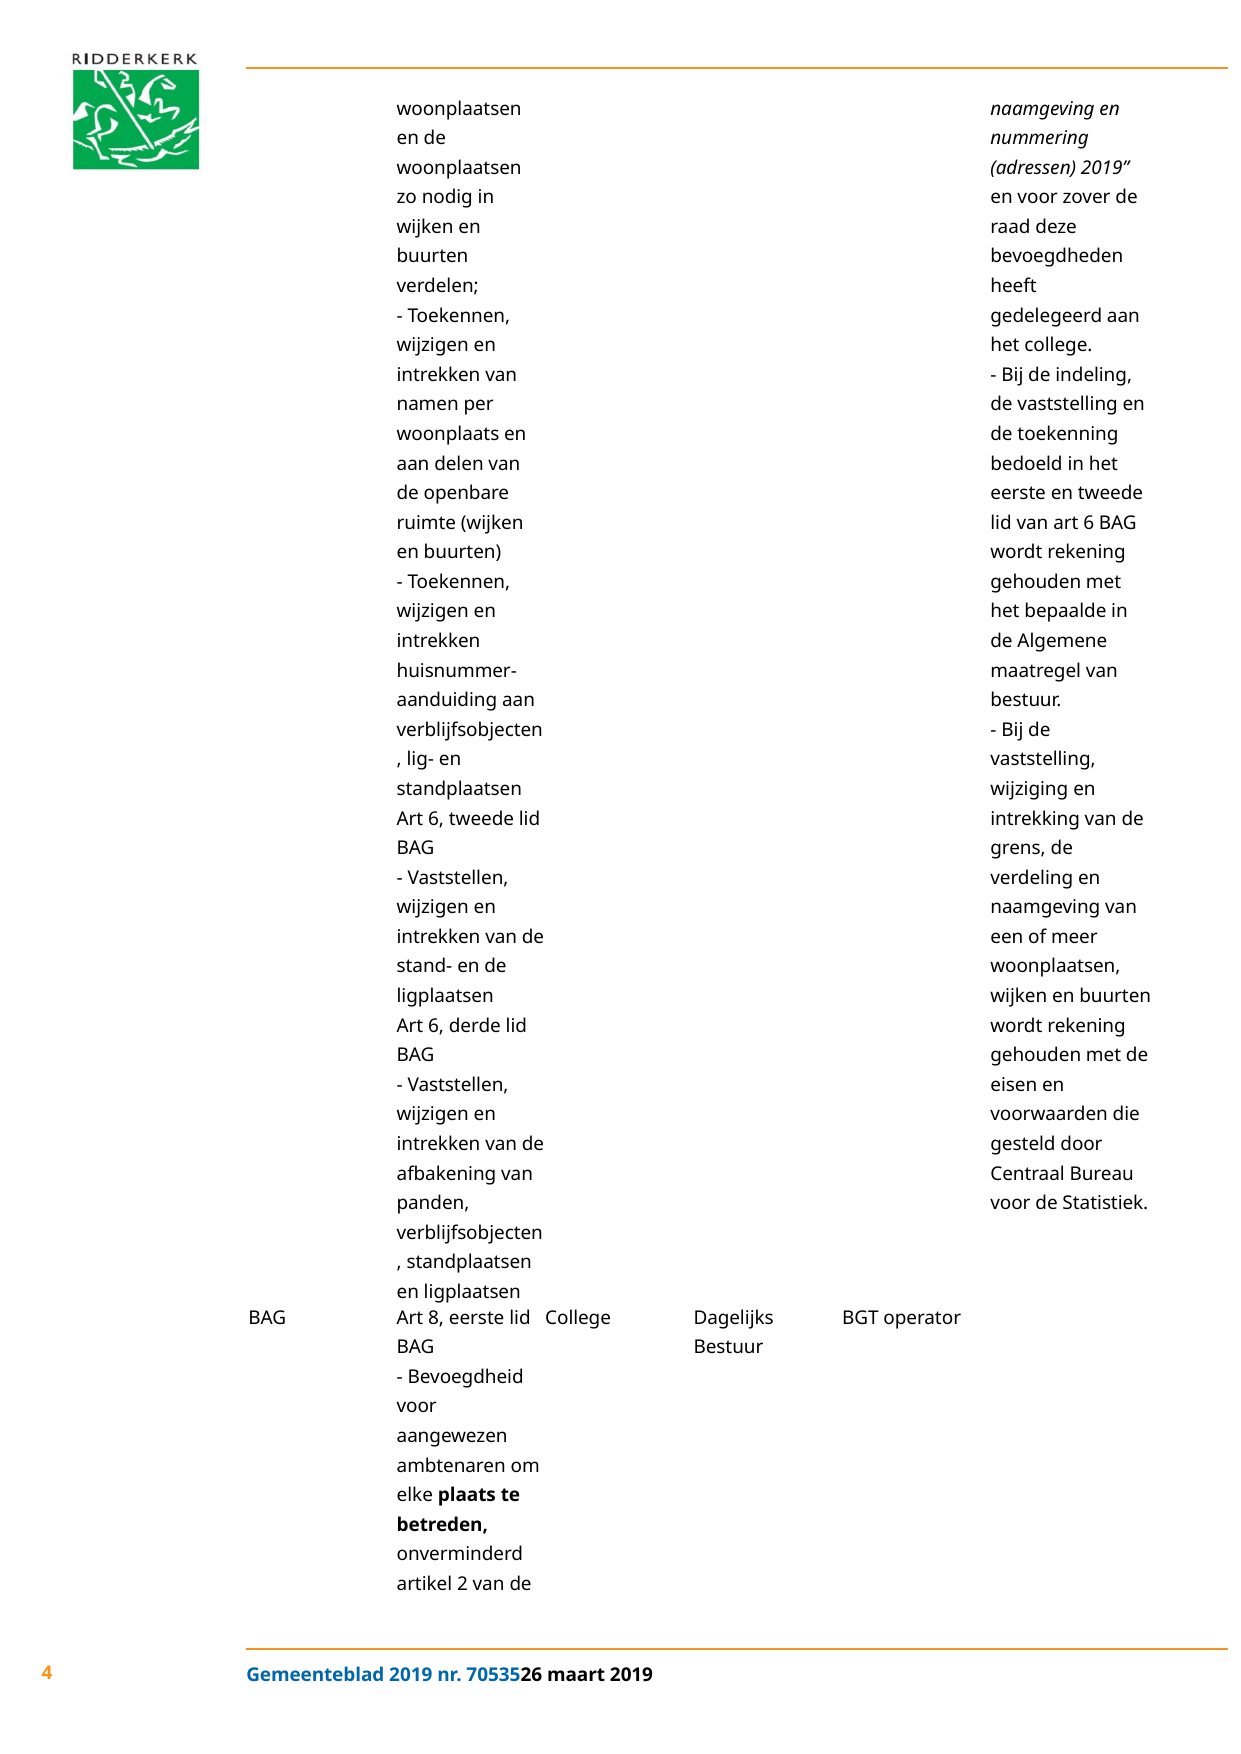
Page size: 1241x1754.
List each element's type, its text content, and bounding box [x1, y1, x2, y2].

table_cell BGT operator [842, 1304, 990, 1596]
table_cell [248, 95, 396, 1304]
table_cell woonplaatsen en de woonplaatsen zo nodig in wijken en buurten verdelen; - Toekennen, wijzigen en intrekken van namen per woonplaats en aan delen van de openbare ruimte (wijken en buurten) - Toekennen, wijzigen en intrekken huisnummer-aanduiding aan verblijfsobjecten, lig- en standplaatsen Art 6, tweede lid BAG - Vaststellen, wijzigen en intrekken van de stand- en de ligplaatsen Art 6, derde lid BAG - Vaststellen, wijzigen en intrekken van de afbakening van panden, verblijfsobjecten, standplaatsen en ligplaatsen [396, 95, 545, 1304]
table_cell naamgeving en nummering (adressen) 2019” en voor zover de raad deze bevoegdheden heeft gedelegeerd aan het college. - Bij de indeling, de vaststelling en de toekenning bedoeld in het eerste en tweede lid van art 6 BAG wordt rekening gehouden met het bepaalde in de Algemene maatregel van bestuur. - Bij de vaststelling, wijziging en intrekking van de grens, de verdeling en naamgeving van een of meer woonplaatsen, wijken en buurten wordt rekening gehouden met de eisen en voorwaarden die gesteld door Centraal Bureau voor de Statistiek. [990, 95, 1152, 1304]
table_cell College [545, 1304, 693, 1596]
picture [41, 47, 231, 172]
table_cell [545, 95, 693, 1304]
table_cell BAG [248, 1304, 396, 1596]
table_cell Dagelijks Bestuur [693, 1304, 842, 1596]
table_cell [693, 95, 842, 1304]
table_cell Art 8, eerste lid BAG - Bevoegdheid voor aangewezen ambtenaren om elke plaats te betreden, onverminderd artikel 2 van de [396, 1304, 545, 1596]
table_cell [842, 95, 990, 1304]
table_cell [990, 1304, 1152, 1596]
